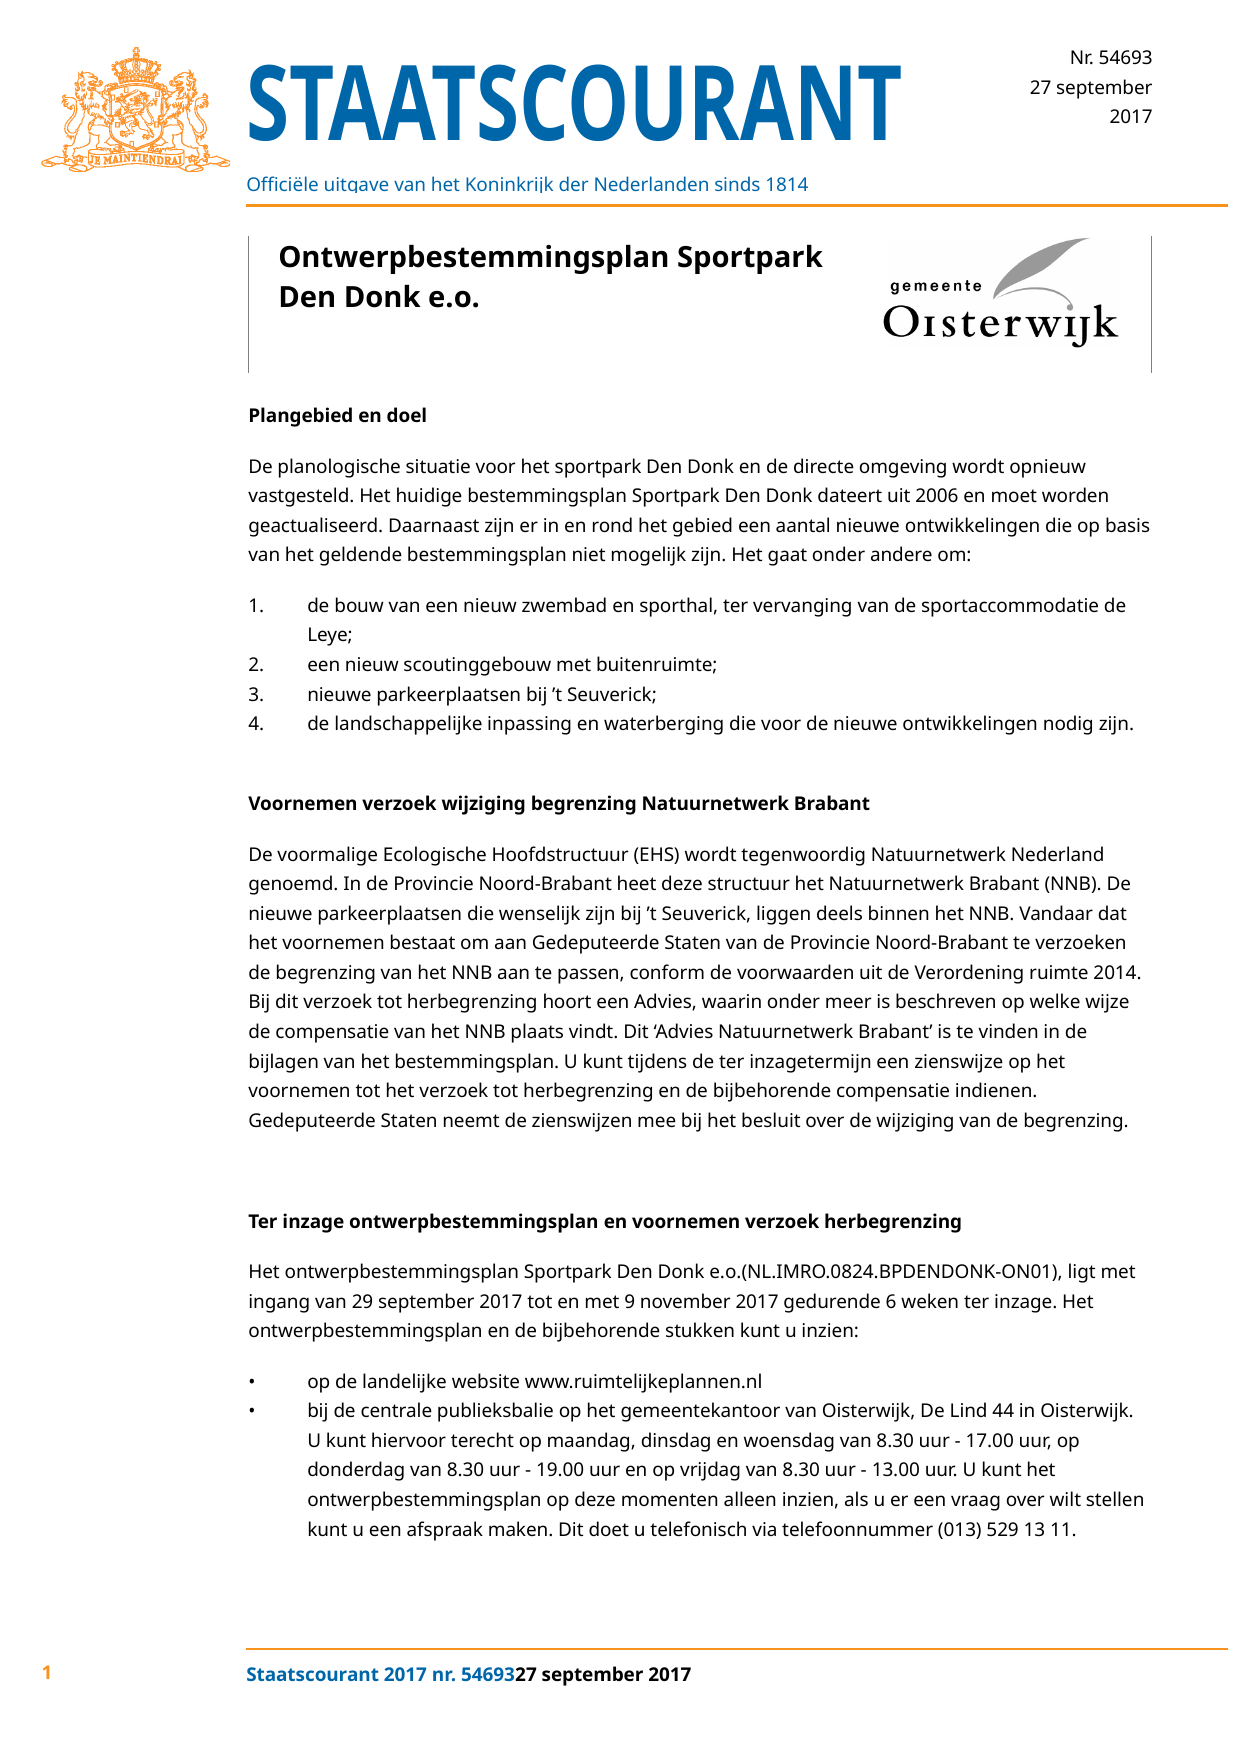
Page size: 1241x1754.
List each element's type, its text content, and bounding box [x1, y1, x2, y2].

text De planologische situatie voor het sportpark Den Donk en de directe omgeving wordt opnieuw vastgesteld. Het huidige bestemmingsplan Sportpark Den Donk dateert uit 2006 en moet worden geactualiseerd. Daarnaast zijn er in en rond het gebied een aantal nieuwe ontwikkelingen die op basis van het geldende bestemmingsplan niet mogelijk zijn. Het gaat onder andere om: [248, 453, 1152, 567]
table_header [850, 236, 1151, 373]
picture [41, 47, 231, 172]
list op de landelijke website www.ruimtelijkeplannen.nl [248, 1368, 1152, 1394]
picture [882, 236, 1119, 348]
text Voornemen verzoek wijziging begrenzing Natuurnetwerk Brabant [248, 790, 1152, 816]
list nieuwe parkeerplaatsen bij ’t Seuverick; [248, 681, 1152, 707]
text Het ontwerpbestemmingsplan Sportpark Den Donk e.o.(NL.IMRO.0824.BPDENDONK-ON01), ligt met ingang van 29 september 2017 tot en met 9 november 2017 gedurende 6 weken ter inzage. Het ontwerpbestemmingsplan en de bijbehorende stukken kunt u inzien: [248, 1258, 1152, 1343]
list de landschappelijke inpassing en waterberging die voor de nieuwe ontwikkelingen nodig zijn. [248, 710, 1152, 736]
list de bouw van een nieuw zwembad en sporthal, ter vervanging van de sportaccommodatie de Leye; [248, 592, 1152, 647]
list bij de centrale publieksbalie op het gemeentekantoor van Oisterwijk, De Lind 44 in Oisterwijk. U kunt hiervoor terecht op maandag, dinsdag en woensdag van 8.30 uur - 17.00 uur, op donderdag van 8.30 uur - 19.00 uur en op vrijdag van 8.30 uur - 13.00 uur. U kunt het ontwerpbestemmingsplan op deze momenten alleen inzien, als u er een vraag over wilt stellen kunt u een afspraak maken. Dit doet u telefonisch via telefoonnummer (013) 529 13 11. [248, 1397, 1152, 1542]
text Ter inzage ontwerpbestemmingsplan en voornemen verzoek herbegrenzing [248, 1208, 1152, 1234]
table_header Ontwerpbestemmingsplan Sportpark Den Donk e.o. [249, 236, 850, 373]
text Plangebied en doel [248, 402, 1152, 428]
text De voormalige Ecologische Hoofdstructuur (EHS) wordt tegenwoordig Natuurnetwerk Nederland genoemd. In de Provincie Noord-Brabant heet deze structuur het Natuurnetwerk Brabant (NNB). De nieuwe parkeerplaatsen die wenselijk zijn bij ’t Seuverick, liggen deels binnen het NNB. Vandaar dat het voornemen bestaat om aan Gedeputeerde Staten van de Provincie Noord-Brabant te verzoeken de begrenzing van het NNB aan te passen, conform de voorwaarden uit de Verordening ruimte 2014. Bij dit verzoek tot herbegrenzing hoort een Advies, waarin onder meer is beschreven op welke wijze de compensatie van het NNB plaats vindt. Dit ‘Advies Natuurnetwerk Brabant’ is te vinden in de bijlagen van het bestemmingsplan. U kunt tijdens de ter inzagetermijn een zienswijze op het voornemen tot het verzoek tot herbegrenzing en de bijbehorende compensatie indienen. Gedeputeerde Staten neemt de zienswijzen mee bij het besluit over de wijziging van de begrenzing. [248, 841, 1152, 1133]
list een nieuw scoutinggebouw met buitenruimte; [248, 651, 1152, 677]
